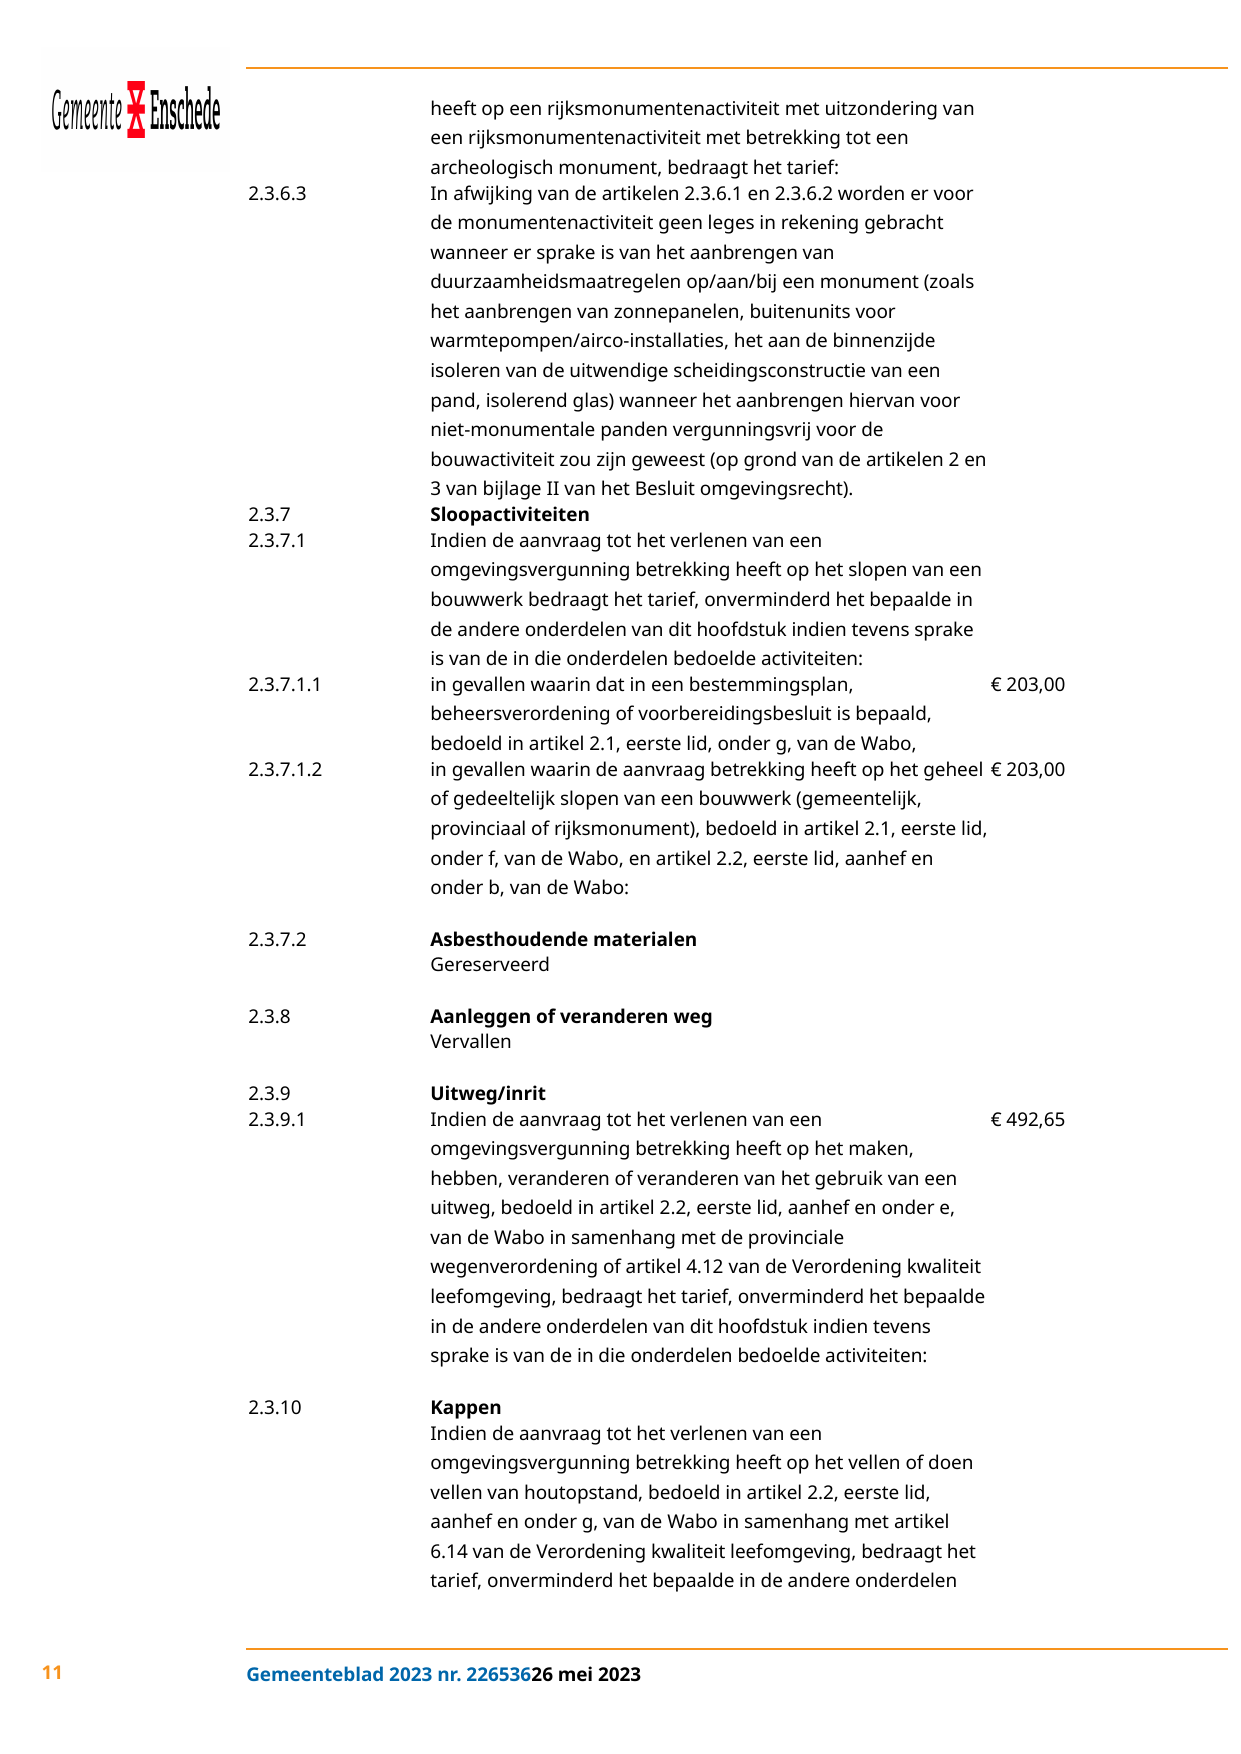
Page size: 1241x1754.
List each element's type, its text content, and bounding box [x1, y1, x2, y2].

table_cell [991, 977, 1152, 1003]
table_cell 2.3.7.2 [248, 926, 430, 951]
table_cell 2.3.10 [248, 1394, 430, 1420]
table_cell [991, 501, 1152, 527]
table_cell in gevallen waarin de aanvraag betrekking heeft op het geheel of gedeeltelijk slopen van een bouwwerk (gemeentelijk, provinciaal of rijksmonument), bedoeld in artikel 2.1, eerste lid, onder f, van de Wabo, en artikel 2.2, eerste lid, aanhef en onder b, van de Wabo: [430, 756, 991, 900]
table_cell [248, 900, 430, 926]
table_cell [991, 1054, 1152, 1080]
table_cell [991, 1003, 1152, 1029]
table_cell [991, 1420, 1152, 1593]
table_cell Aanleggen of veranderen weg [430, 1003, 991, 1029]
table_cell € 492,65 [991, 1106, 1152, 1368]
table_cell Indien de aanvraag tot het verlenen van een omgevingsvergunning betrekking heeft op het vellen of doen vellen van houtopstand, bedoeld in artikel 2.2, eerste lid, aanhef en onder g, van de Wabo in samenhang met artikel 6.14 van de Verordening kwaliteit leefomgeving, bedraagt het tarief, onverminderd het bepaalde in de andere onderdelen [430, 1420, 991, 1593]
table_cell [991, 527, 1152, 671]
table_cell [991, 900, 1152, 926]
picture [41, 47, 231, 172]
table_cell [248, 1054, 430, 1080]
table_cell 2.3.8 [248, 1003, 430, 1029]
table_cell [248, 1368, 430, 1394]
table_cell Asbesthoudende materialen [430, 926, 991, 951]
table_cell in gevallen waarin dat in een bestemmingsplan, beheersverordening of voorbereidingsbesluit is bepaald, bedoeld in artikel 2.1, eerste lid, onder g, van de Wabo, [430, 671, 991, 756]
table_cell [991, 1394, 1152, 1420]
table_cell In afwijking van de artikelen 2.3.6.1 en 2.3.6.2 worden er voor de monumentenactiviteit geen leges in rekening gebracht wanneer er sprake is van het aanbrengen van duurzaamheidsmaatregelen op/aan/bij een monument (zoals het aanbrengen van zonnepanelen, buitenunits voor warmtepompen/airco-installaties, het aan de binnenzijde isoleren van de uitwendige scheidingsconstructie van een pand, isolerend glas) wanneer het aanbrengen hiervan voor niet-monumentale panden vergunningsvrij voor de bouwactiviteit zou zijn geweest (op grond van de artikelen 2 en 3 van bijlage II van het Besluit omgevingsrecht). [430, 180, 991, 501]
table_cell [430, 900, 991, 926]
table_cell € 203,00 [991, 671, 1152, 756]
table_cell 2.3.9 [248, 1080, 430, 1106]
table_cell [248, 977, 430, 1003]
table_cell Indien de aanvraag tot het verlenen van een omgevingsvergunning betrekking heeft op het slopen van een bouwwerk bedraagt het tarief, onverminderd het bepaalde in de andere onderdelen van dit hoofdstuk indien tevens sprake is van de in die onderdelen bedoelde activiteiten: [430, 527, 991, 671]
table_cell € 203,00 [991, 756, 1152, 900]
table_cell [430, 1368, 991, 1394]
table_cell Kappen [430, 1394, 991, 1420]
table_cell 2.3.7.1.2 [248, 756, 430, 900]
table_cell Sloopactiviteiten [430, 501, 991, 527]
table_cell 2.3.7.1 [248, 527, 430, 671]
table_cell Indien de aanvraag tot het verlenen van een omgevingsvergunning betrekking heeft op het maken, hebben, veranderen of veranderen van het gebruik van een uitweg, bedoeld in artikel 2.2, eerste lid, aanhef en onder e, van de Wabo in samenhang met de provinciale wegenverordening of artikel 4.12 van de Verordening kwaliteit leefomgeving, bedraagt het tarief, onverminderd het bepaalde in de andere onderdelen van dit hoofdstuk indien tevens sprake is van de in die onderdelen bedoelde activiteiten: [430, 1106, 991, 1368]
table_cell 2.3.9.1 [248, 1106, 430, 1368]
table_cell [248, 951, 430, 977]
table_cell Gereserveerd [430, 951, 991, 977]
table_cell 2.3.7.1.1 [248, 671, 430, 756]
table_cell [248, 1029, 430, 1054]
table_cell [991, 95, 1152, 180]
table_cell [991, 180, 1152, 501]
table_cell [991, 926, 1152, 951]
table_cell [991, 951, 1152, 977]
table_cell Uitweg/inrit [430, 1080, 991, 1106]
table_cell [248, 95, 430, 180]
table_cell heeft op een rijksmonumentenactiviteit met uitzondering van een rijksmonumentenactiviteit met betrekking tot een archeologisch monument, bedraagt het tarief: [430, 95, 991, 180]
table_cell 2.3.7 [248, 501, 430, 527]
table_cell [248, 1420, 430, 1593]
table_cell [430, 1054, 991, 1080]
table_cell Vervallen [430, 1029, 991, 1054]
table_cell [430, 977, 991, 1003]
table_cell [991, 1368, 1152, 1394]
table_cell 2.3.6.3 [248, 180, 430, 501]
table_cell [991, 1080, 1152, 1106]
table_cell [991, 1029, 1152, 1054]
